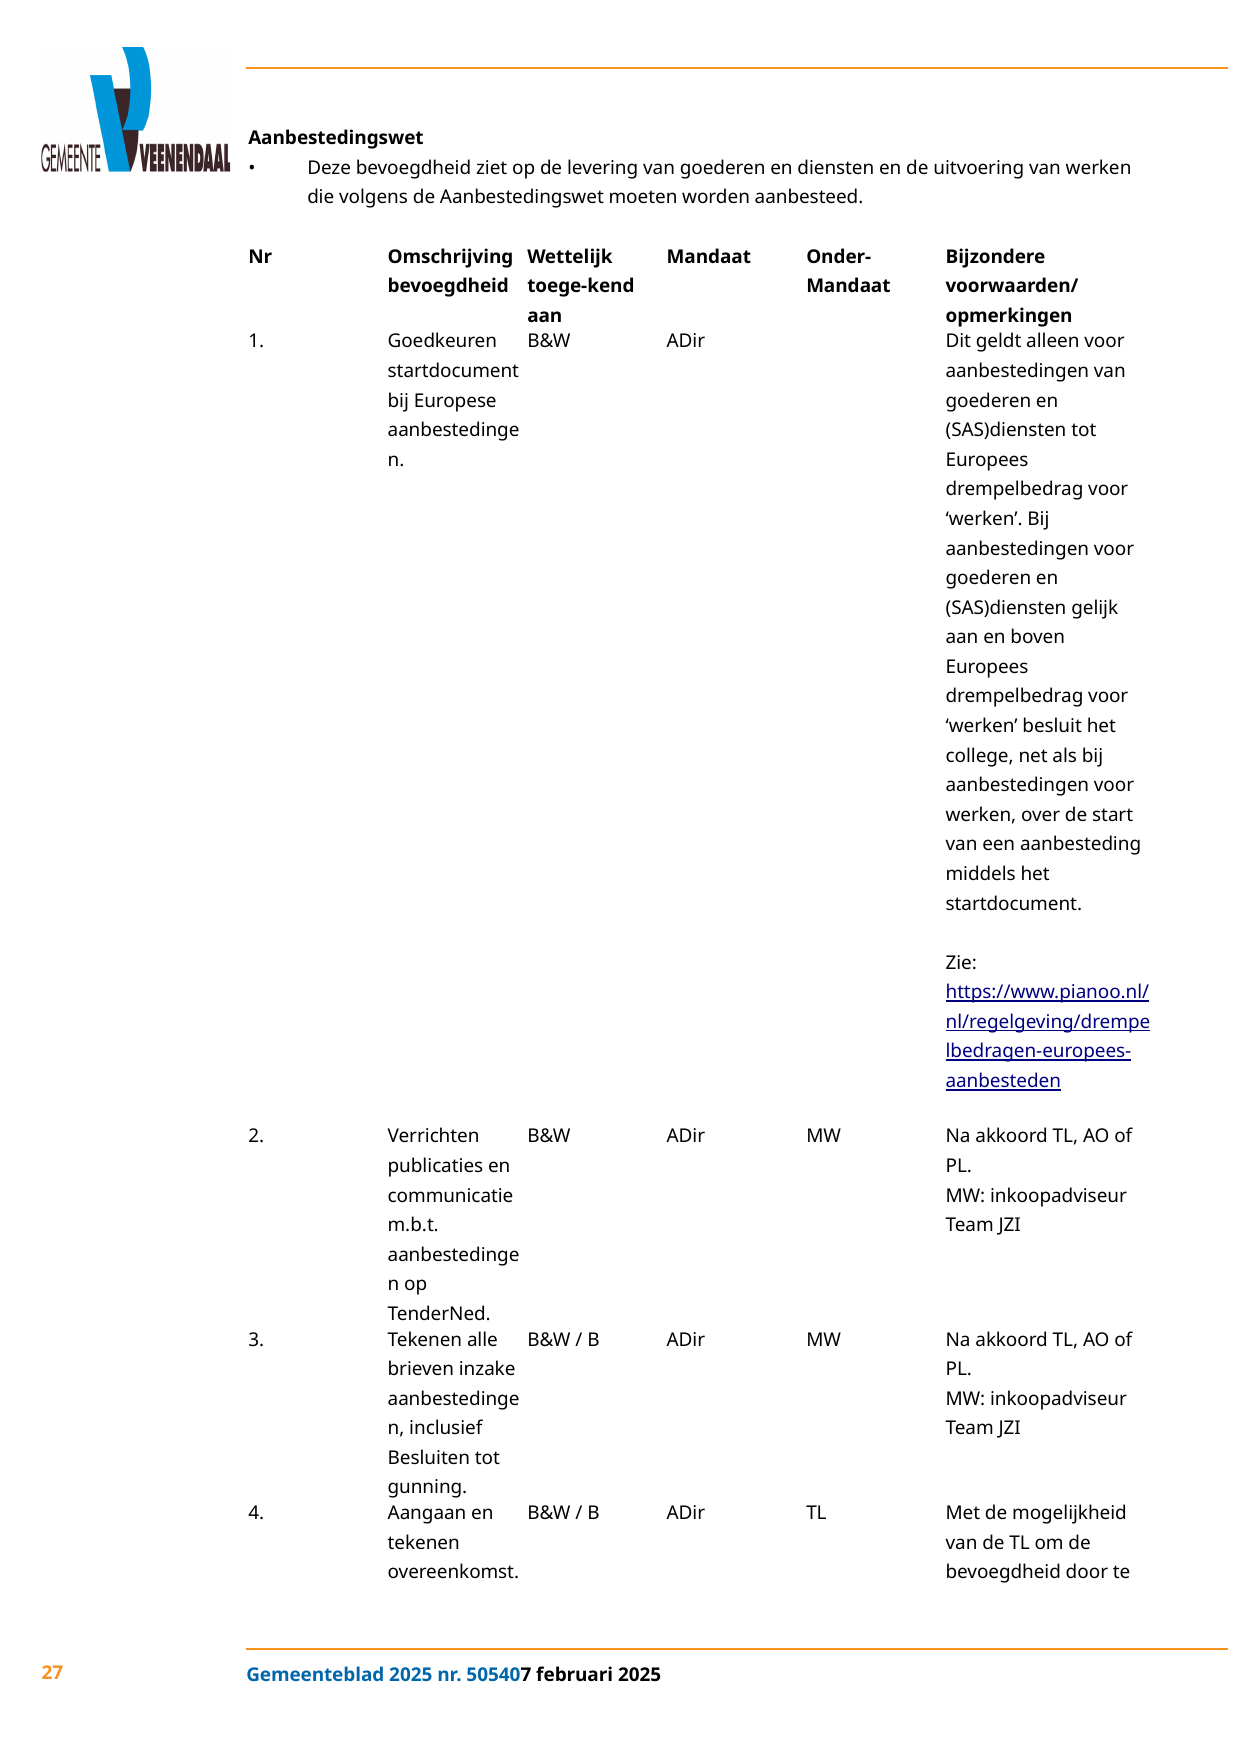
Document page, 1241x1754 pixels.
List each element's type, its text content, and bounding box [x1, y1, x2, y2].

table_cell Na akkoord TL, AO of PL. MW: inkoopadviseur Team JZI [945, 1123, 1152, 1326]
table_cell Verrichten publicaties en communicatie m.b.t. aanbestedingen op TenderNed. [388, 1123, 527, 1326]
table_header Onder- Mandaat [806, 243, 945, 328]
table_cell Met de mogelijkheid van de TL om de bevoegdheid door te [945, 1500, 1152, 1584]
table_header Wettelijk toege-kend aan [527, 243, 666, 328]
table_cell B&W [527, 1123, 666, 1326]
table_cell MW [806, 1123, 945, 1326]
table_cell Tekenen alle brieven inzake aanbestedingen, inclusief Besluiten tot gunning. [388, 1326, 527, 1499]
table_header Omschrijving bevoegdheid [388, 243, 527, 328]
table_cell TL [806, 1500, 945, 1584]
text Aanbestedingswet [248, 124, 1152, 150]
table_cell 1. [248, 328, 387, 1123]
list Deze bevoegdheid ziet op de levering van goederen en diensten en de uitvoering van werken die volgens de Aanbestedingswet moeten worden aanbesteed. [248, 154, 1152, 209]
table_cell ADir [666, 1123, 806, 1326]
table_cell ADir [666, 328, 806, 1123]
table_cell B&W / B [527, 1500, 666, 1584]
table_cell 3. [248, 1326, 387, 1499]
table_cell B&W [527, 328, 666, 1123]
table_cell Na akkoord TL, AO of PL. MW: inkoopadviseur Team JZI [945, 1326, 1152, 1499]
table_cell MW [806, 1326, 945, 1499]
table_cell 4. [248, 1500, 387, 1584]
picture [123, 47, 231, 172]
table_header Nr [248, 243, 387, 328]
table_cell 2. [248, 1123, 387, 1326]
table_header Mandaat [666, 243, 806, 328]
table_cell ADir [666, 1326, 806, 1499]
table_header Bijzondere voorwaarden/ opmerkingen [945, 243, 1152, 328]
picture [41, 47, 130, 172]
table_cell [806, 328, 945, 1123]
table_cell ADir [666, 1500, 806, 1584]
table_cell Goedkeuren startdocument bij Europese aanbestedingen. [388, 328, 527, 1123]
table_cell B&W / B [527, 1326, 666, 1499]
table_cell Dit geldt alleen voor aanbestedingen van goederen en (SAS)diensten tot Europees drempelbedrag voor ‘werken’. Bij aanbestedingen voor goederen en (SAS)diensten gelijk aan en boven Europees drempelbedrag voor ‘werken’ besluit het college, net als bij aanbestedingen voor werken, over de start van een aanbesteding middels het startdocument. Zie: https://www.pianoo.nl/nl/regelgeving/drempelbedragen-europees-aanbesteden [945, 328, 1152, 1123]
table_cell Aangaan en tekenen overeenkomst. [388, 1500, 527, 1584]
